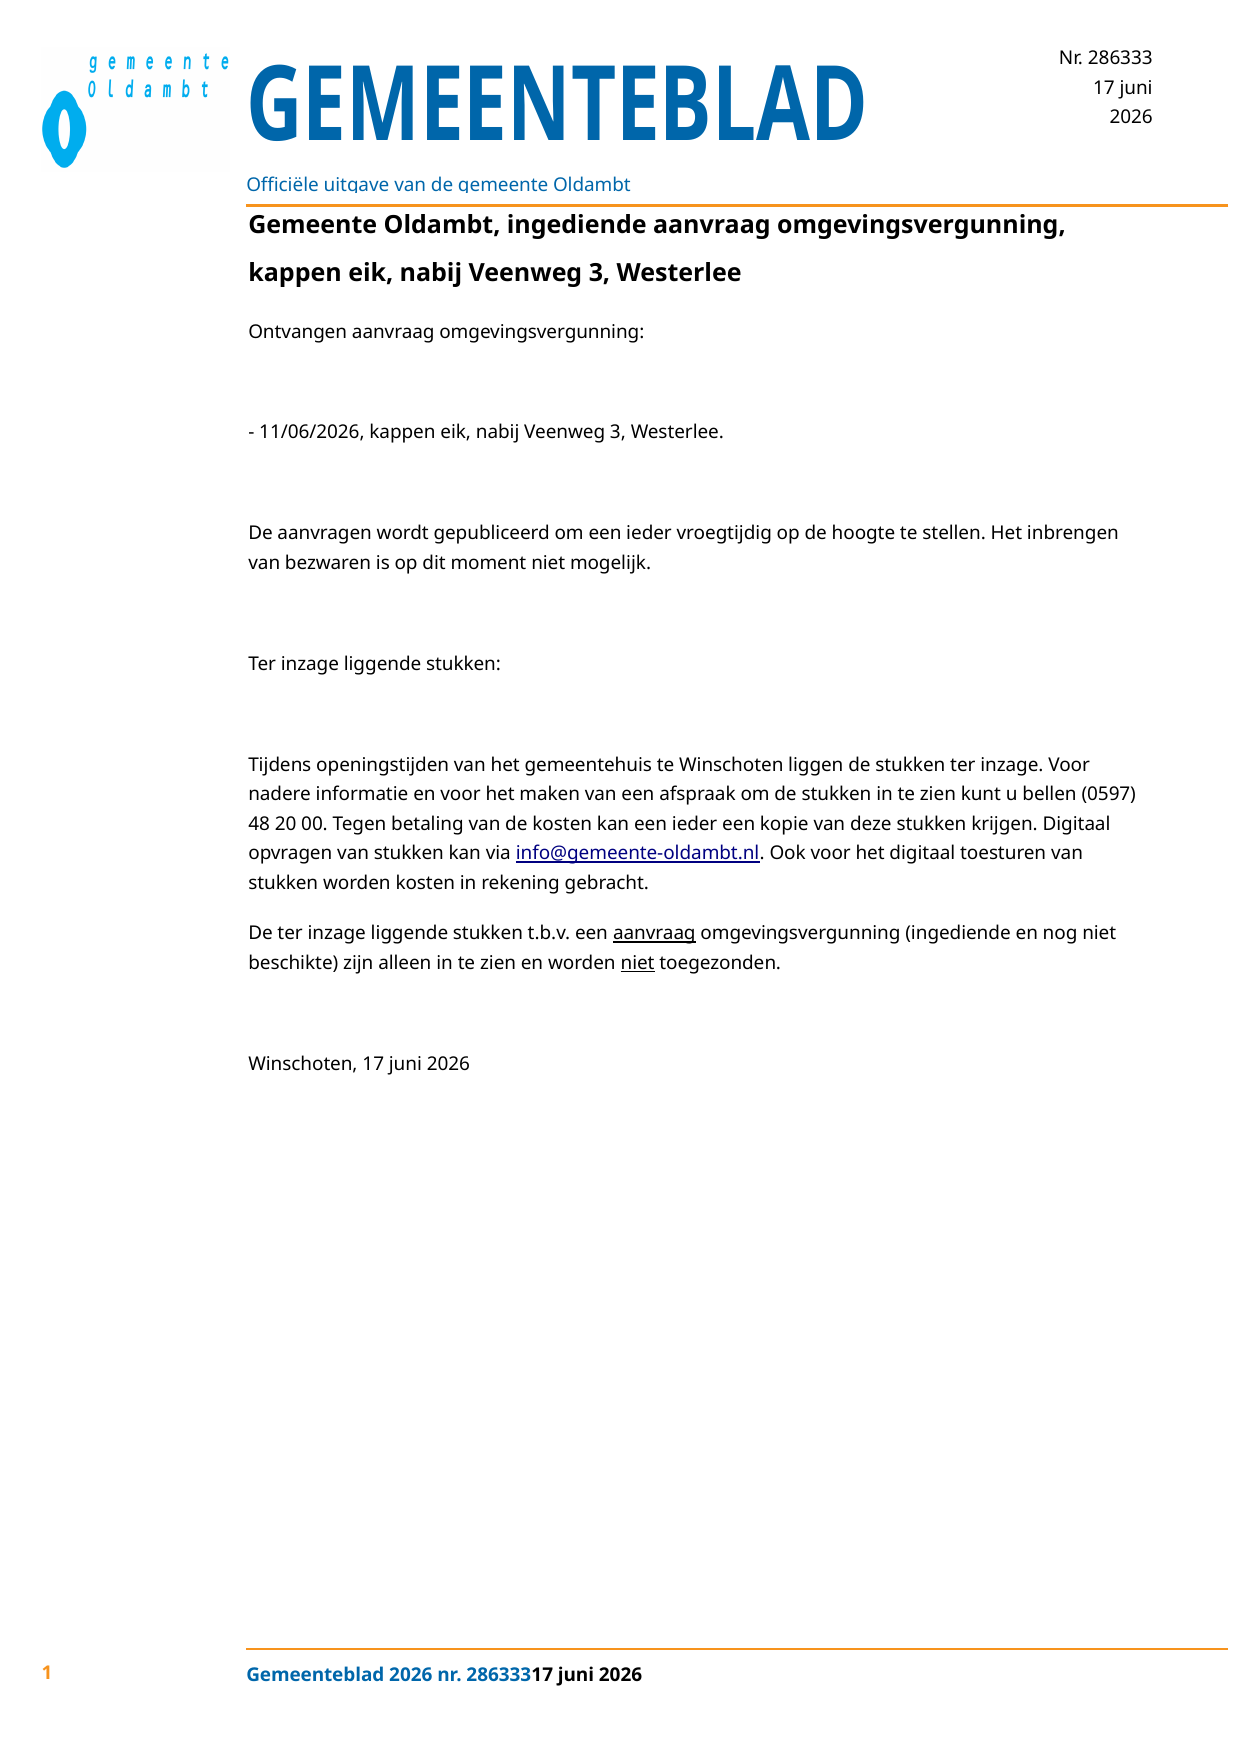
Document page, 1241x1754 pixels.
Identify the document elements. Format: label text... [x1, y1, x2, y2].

text De ter inzage liggende stukken t.b.v. een aanvraag omgevingsvergunning (ingediende en nog niet beschikte) zijn alleen in te zien en worden niet toegezonden. [248, 919, 1152, 975]
text De aanvragen wordt gepubliceerd om een ieder vroegtijdig op de hoogte te stellen. Het inbrengen van bezwaren is op dit moment niet mogelijk. [248, 519, 1152, 575]
text Ter inzage liggende stukken: [248, 650, 1152, 676]
text Ontvangen aanvraag omgevingsvergunning: [248, 318, 1152, 344]
text - 11/06/2026, kappen eik, nabij Veenweg 3, Westerlee. [248, 419, 1152, 444]
text Tijdens openingstijden van het gemeentehuis te Winschoten liggen de stukken ter inzage. Voor nadere informatie en voor het maken van een afspraak om de stukken in te zien kunt u bellen (0597) 48 20 00. Tegen betaling van de kosten kan een ieder een kopie van deze stukken krijgen. Digitaal opvragen van stukken kan via info@gemeente-oldambt.nl. Ook voor het digitaal toesturen van stukken worden kosten in rekening gebracht. [248, 751, 1152, 895]
picture [41, 47, 231, 172]
text Winschoten, 17 juni 2026 [248, 1050, 1152, 1076]
text Gemeente Oldambt, ingediende aanvraag omgevingsvergunning, kappen eik, nabij Veenweg 3, Westerlee [248, 207, 1152, 288]
